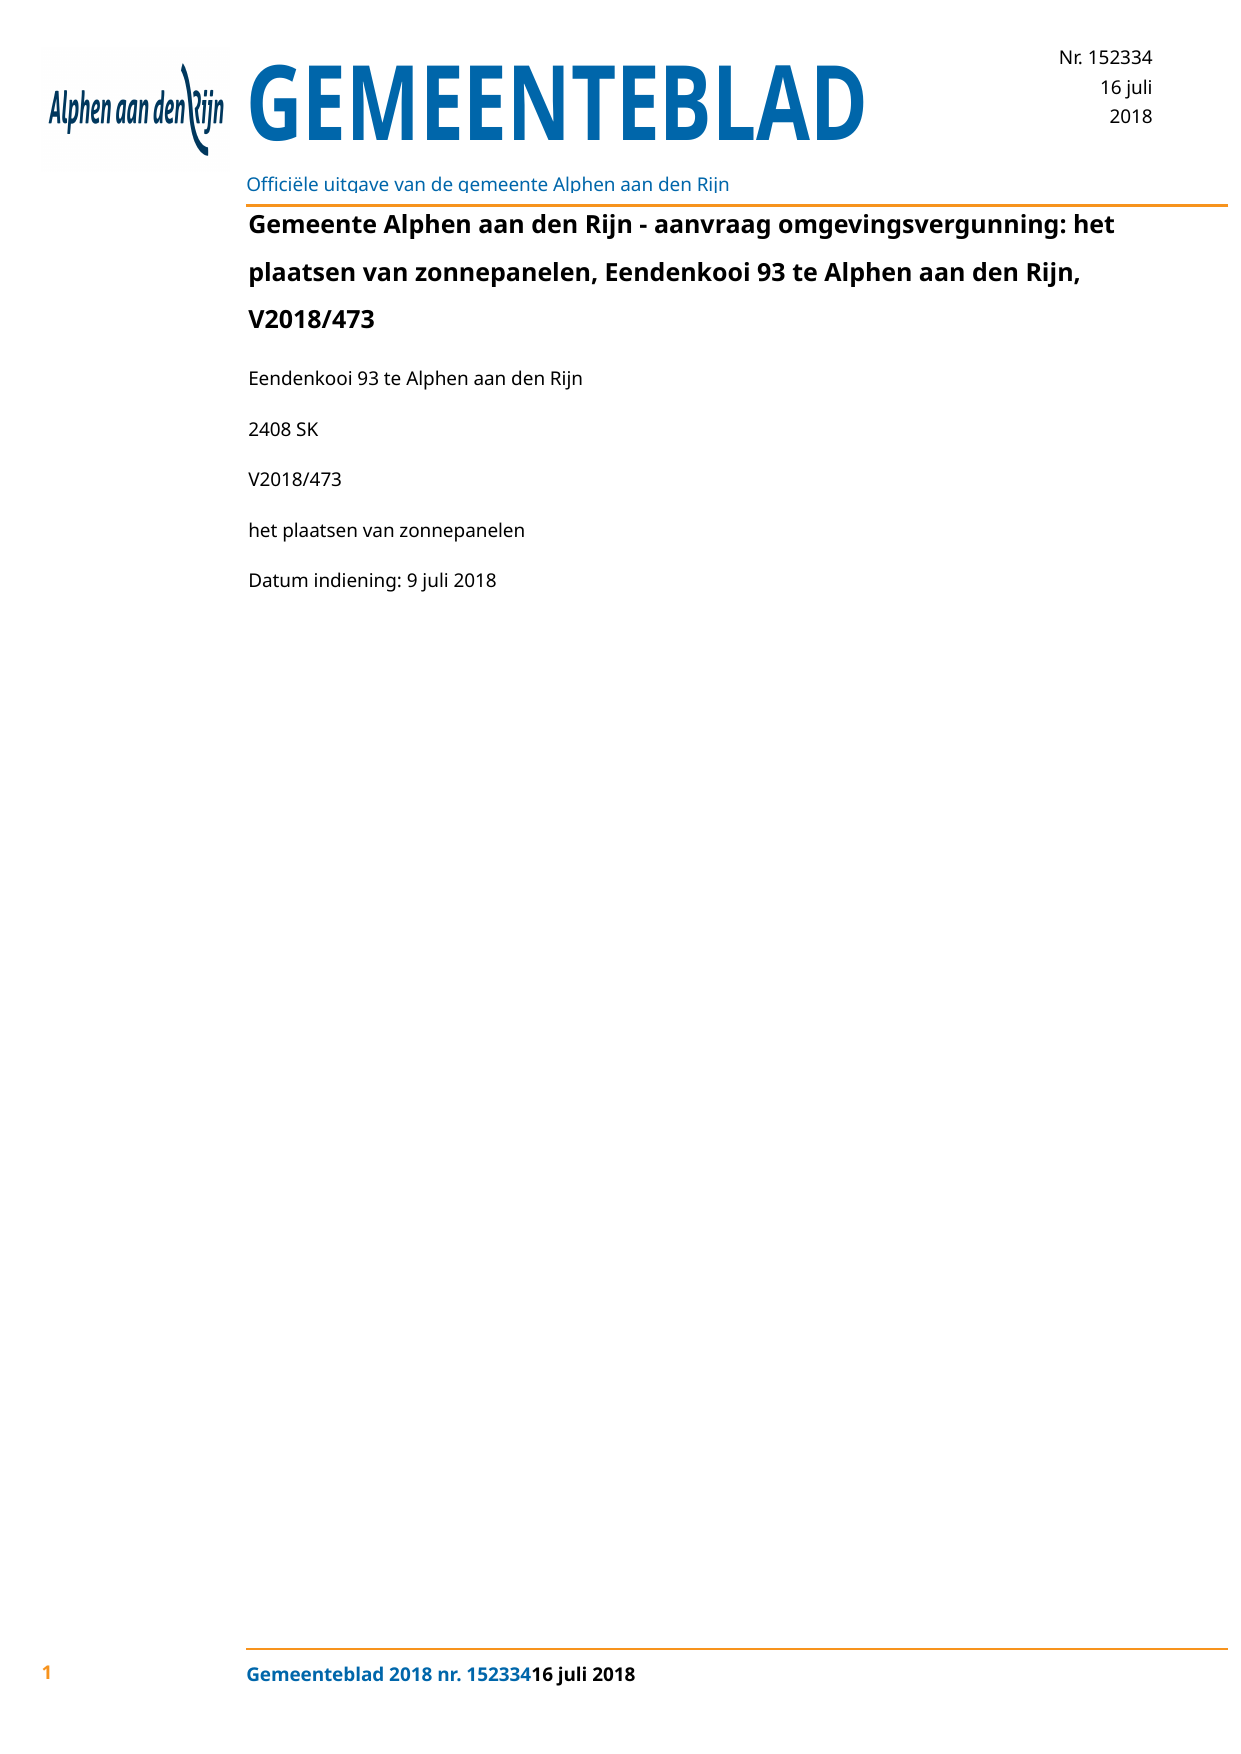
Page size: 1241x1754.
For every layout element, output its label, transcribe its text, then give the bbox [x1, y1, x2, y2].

text 2408 SK [248, 416, 1152, 442]
text Datum indiening: 9 juli 2018 [248, 567, 1152, 593]
text Eendenkooi 93 te Alphen aan den Rijn [248, 366, 1152, 391]
text Gemeente Alphen aan den Rijn - aanvraag omgevingsvergunning: het plaatsen van zonnepanelen, Eendenkooi 93 te Alphen aan den Rijn, V2018/473 [248, 207, 1152, 336]
text het plaatsen van zonnepanelen [248, 517, 1152, 542]
text V2018/473 [248, 466, 1152, 492]
picture [41, 47, 231, 172]
